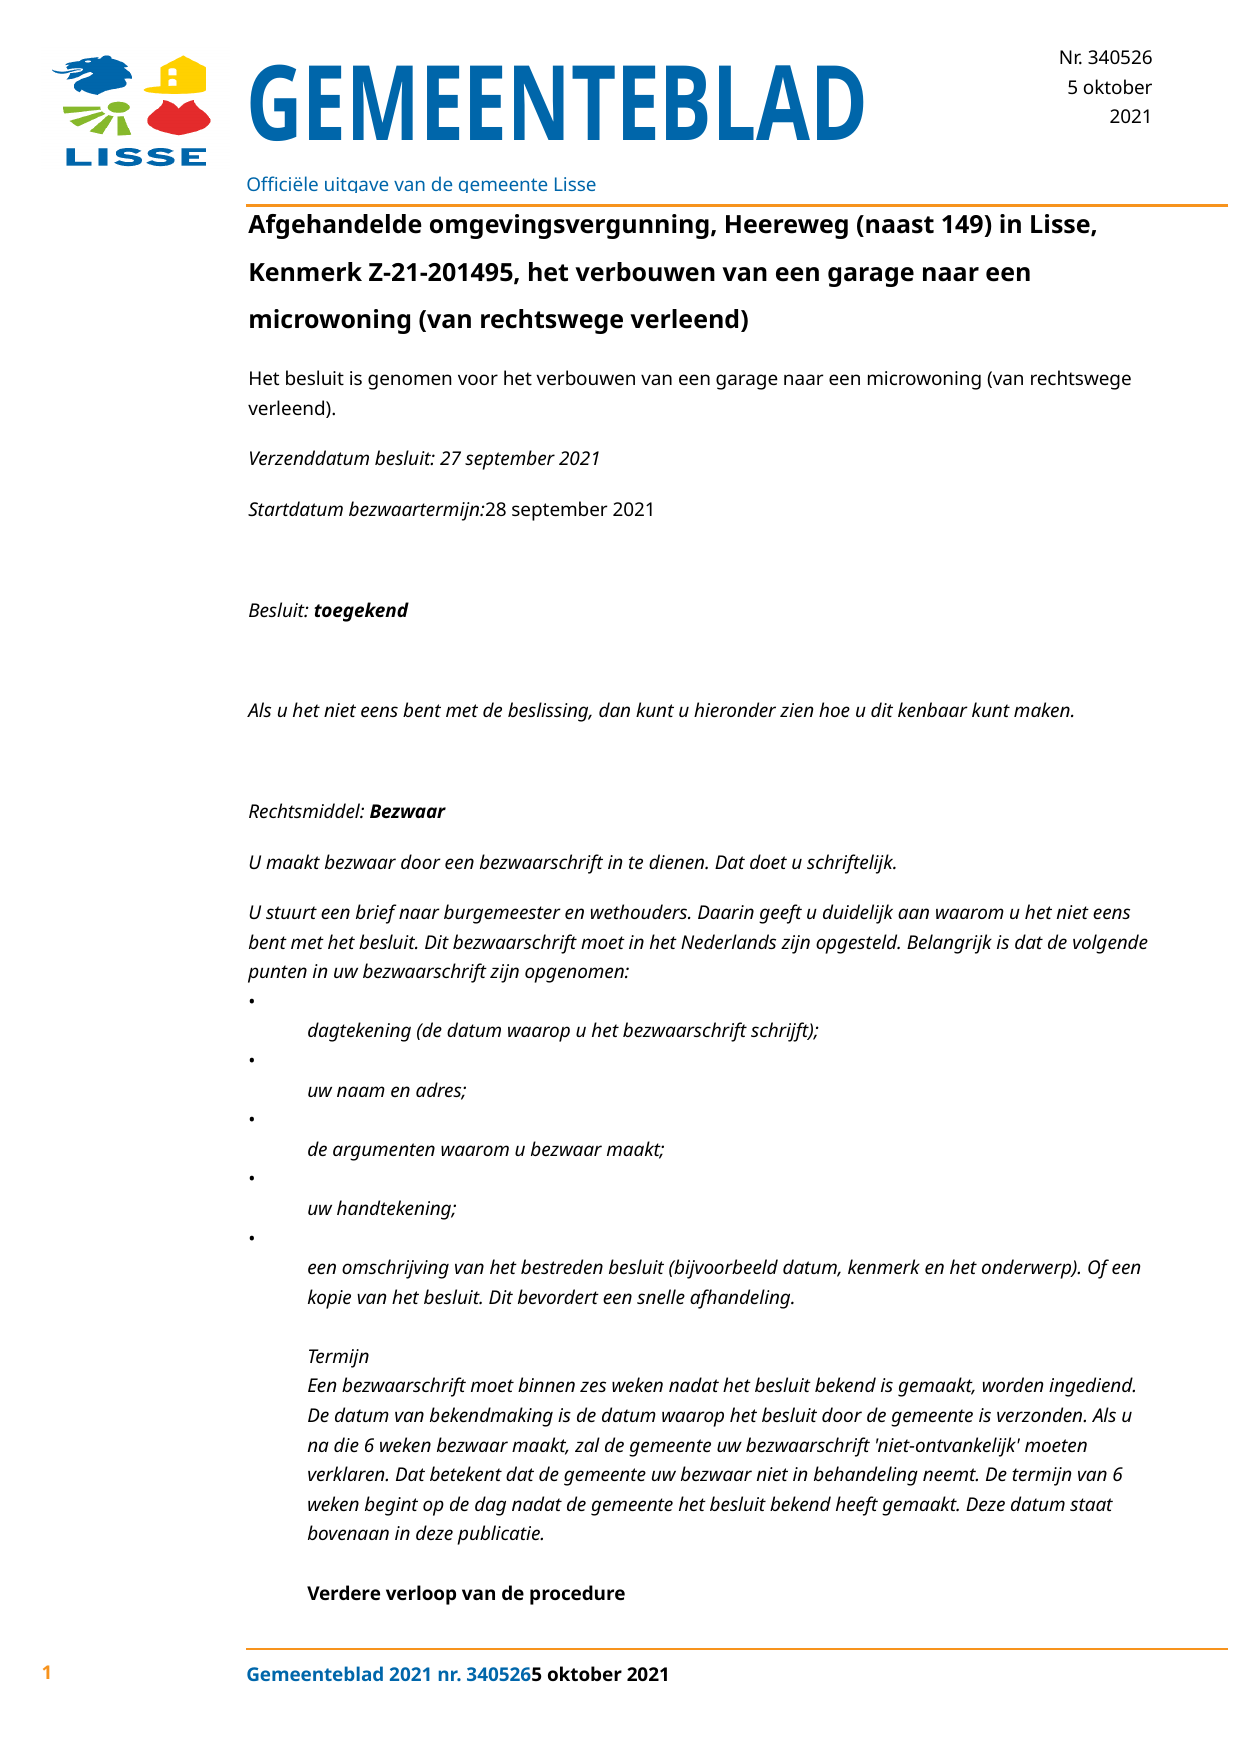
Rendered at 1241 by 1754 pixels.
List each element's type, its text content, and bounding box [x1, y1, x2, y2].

picture [41, 47, 231, 172]
list Een bezwaarschrift moet binnen zes weken nadat het besluit bekend is gemaakt, worden ingediend. De datum van bekendmaking is de datum waarop het besluit door de gemeente is verzonden. Als u na die 6 weken bezwaar maakt, zal de gemeente uw bezwaarschrift 'niet-ontvankelijk' moeten verklaren. Dat betekent dat de gemeente uw bezwaar niet in behandeling neemt. De termijn van 6 weken begint op de dag nadat de gemeente het besluit bekend heeft gemaakt. Deze datum staat bovenaan in deze publicatie. [248, 1373, 1152, 1546]
text Als u het niet eens bent met de beslissing, dan kunt u hieronder zien hoe u dit kenbaar kunt maken. [248, 698, 1152, 723]
list uw naam en adres; [248, 1077, 1152, 1102]
text Besluit: toegekend [248, 597, 1152, 622]
text Rechtsmiddel: Bezwaar [248, 798, 1152, 824]
list dagtekening (de datum waarop u het bezwaarschrift schrijft); [248, 1018, 1152, 1043]
text U stuurt een brief naar burgemeester en wethouders. Daarin geeft u duidelijk aan waarom u het niet eens bent met het besluit. Dit bezwaarschrift moet in het Nederlands zijn opgesteld. Belangrijk is dat de volgende punten in uw bezwaarschrift zijn opgenomen: [248, 899, 1152, 984]
list de argumenten waarom u bezwaar maakt; [248, 1136, 1152, 1162]
text Startdatum bezwaartermijn:28 september 2021 [248, 496, 1152, 522]
text Afgehandelde omgevingsvergunning, Heereweg (naast 149) in Lisse, Kenmerk Z-21-201495, het verbouwen van een garage naar een microwoning (van rechtswege verleend) [248, 207, 1152, 336]
text Het besluit is genomen voor het verbouwen van een garage naar een microwoning (van rechtswege verleend). [248, 366, 1152, 421]
text Verzenddatum besluit: 27 september 2021 [248, 446, 1152, 471]
list een omschrijving van het bestreden besluit (bijvoorbeeld datum, kenmerk en het onderwerp). Of een kopie van het besluit. Dit bevordert een snelle afhandeling. [248, 1254, 1152, 1309]
list Termijn [248, 1343, 1152, 1369]
list uw handtekening; [248, 1195, 1152, 1221]
text U maakt bezwaar door een bezwaarschrift in te dienen. Dat doet u schriftelijk. [248, 849, 1152, 874]
list Verdere verloop van de procedure [248, 1580, 1152, 1605]
